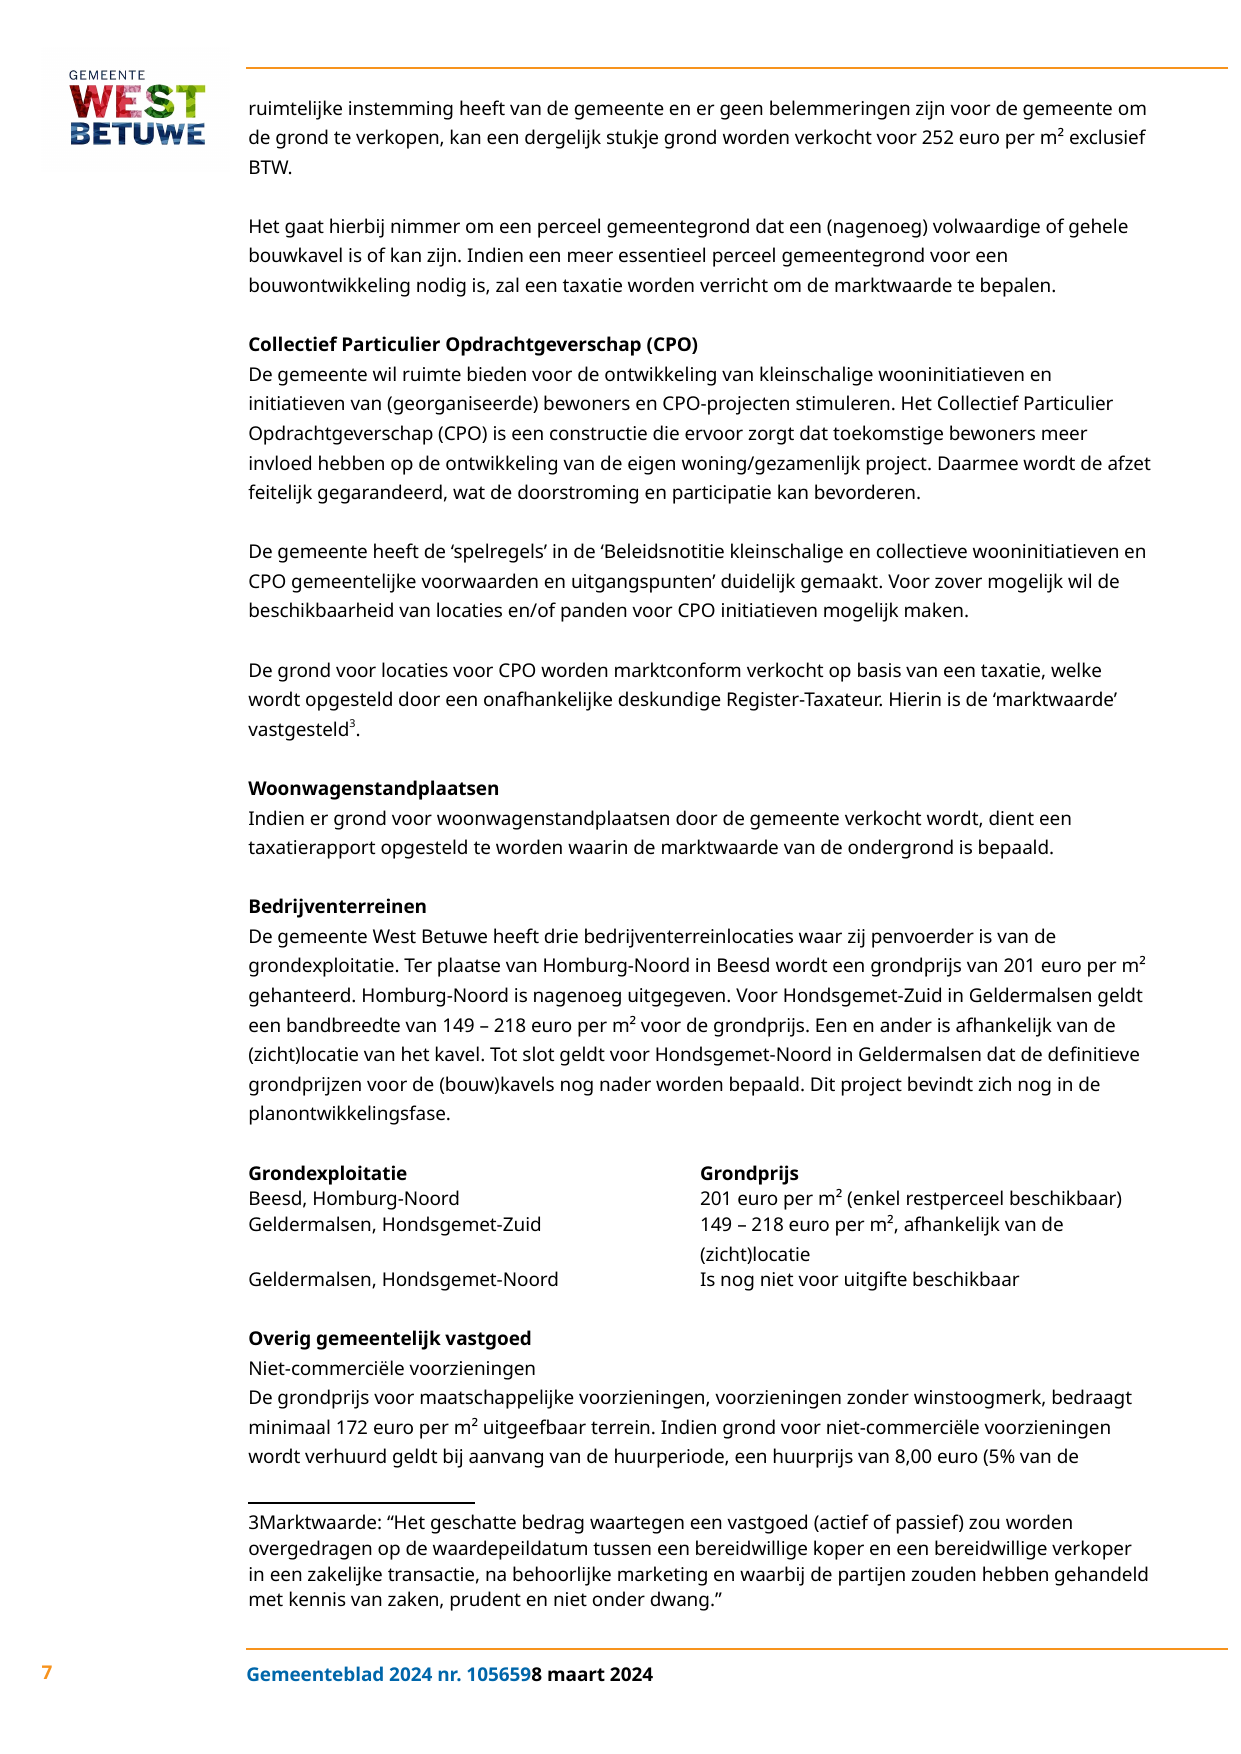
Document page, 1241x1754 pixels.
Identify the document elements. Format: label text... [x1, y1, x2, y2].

text De gemeente West Betuwe heeft drie bedrijventerreinlocaties waar zij penvoerder is van de grondexploitatie. Ter plaatse van Homburg-Noord in Beesd wordt een grondprijs van 201 euro per m² gehanteerd. Homburg-Noord is nagenoeg uitgegeven. Voor Hondsgemet-Zuid in Geldermalsen geldt een bandbreedte van 149 – 218 euro per m² voor de grondprijs. Een en ander is afhankelijk van de (zicht)locatie van het kavel. Tot slot geldt voor Hondsgemet-Noord in Geldermalsen dat de definitieve grondprijzen voor de (bouw)kavels nog nader worden bepaald. Dit project bevindt zich nog in de planontwikkelingsfase. [248, 923, 1152, 1126]
text De grond voor locaties voor CPO worden marktconform verkocht op basis van een taxatie, welke wordt opgesteld door een onafhankelijke deskundige Register-Taxateur. Hierin is de ‘marktwaarde’ vastgesteld. [248, 657, 1152, 742]
text Collectief Particulier Opdrachtgeverschap (CPO) [248, 331, 1152, 357]
table_cell Is nog niet voor uitgifte beschikbaar [700, 1267, 1152, 1292]
table_header Grondprijs [700, 1160, 1152, 1186]
text De gemeente heeft de ‘spelregels’ in de ‘Beleidsnotitie kleinschalige en collectieve wooninitiatieven en CPO gemeentelijke voorwaarden en uitgangspunten’ duidelijk gemaakt. Voor zover mogelijk wil de beschikbaarheid van locaties en/of panden voor CPO initiatieven mogelijk maken. [248, 538, 1152, 623]
text Indien er grond voor woonwagenstandplaatsen door de gemeente verkocht wordt, dient een taxatierapport opgesteld te worden waarin de marktwaarde van de ondergrond is bepaald. [248, 805, 1152, 860]
text Woonwagenstandplaatsen [248, 775, 1152, 801]
table_cell 149 – 218 euro per m², afhankelijk van de (zicht)locatie [700, 1211, 1152, 1267]
text Niet-commerciële voorzieningen [248, 1355, 1152, 1381]
table_cell Geldermalsen, Hondsgemet-Noord [248, 1267, 700, 1292]
picture [41, 47, 231, 172]
text Het gaat hierbij nimmer om een perceel gemeentegrond dat een (nagenoeg) volwaardige of gehele bouwkavel is of kan zijn. Indien een meer essentieel perceel gemeentegrond voor een bouwontwikkeling nodig is, zal een taxatie worden verricht om de marktwaarde te bepalen. [248, 213, 1152, 298]
text De gemeente wil ruimte bieden voor de ontwikkeling van kleinschalige wooninitiatieven en initiatieven van (georganiseerde) bewoners en CPO-projecten stimuleren. Het Collectief Particulier Opdrachtgeverschap (CPO) is een constructie die ervoor zorgt dat toekomstige bewoners meer invloed hebben op de ontwikkeling van de eigen woning/gezamenlijk project. Daarmee wordt de afzet feitelijk gegarandeerd, wat de doorstroming en participatie kan bevorderen. [248, 361, 1152, 505]
text Bedrijventerreinen [248, 893, 1152, 919]
table_cell 201 euro per m² (enkel restperceel beschikbaar) [700, 1186, 1152, 1211]
table_header Grondexploitatie [248, 1160, 700, 1186]
text ruimtelijke instemming heeft van de gemeente en er geen belemmeringen zijn voor de gemeente om de grond te verkopen, kan een dergelijk stukje grond worden verkocht voor 252 euro per m² exclusief BTW. [248, 95, 1152, 180]
table_cell Geldermalsen, Hondsgemet-Zuid [248, 1211, 700, 1267]
table_cell Beesd, Homburg-Noord [248, 1186, 700, 1211]
text De grondprijs voor maatschappelijke voorzieningen, voorzieningen zonder winstoogmerk, bedraagt minimaal 172 euro per m² uitgeefbaar terrein. Indien grond voor niet-commerciële voorzieningen wordt verhuurd geldt bij aanvang van de huurperiode, een huurprijs van 8,00 euro (5% van de [248, 1384, 1152, 1469]
text Overig gemeentelijk vastgoed [248, 1325, 1152, 1351]
text Marktwaarde: “Het geschatte bedrag waartegen een vastgoed (actief of passief) zou worden overgedragen op de waardepeildatum tussen een bereidwillige koper en een bereidwillige verkoper in een zakelijke transactie, na behoorlijke marketing en waarbij de partijen zouden hebben gehandeld met kennis van zaken, prudent en niet onder dwang.” [248, 1509, 1152, 1612]
